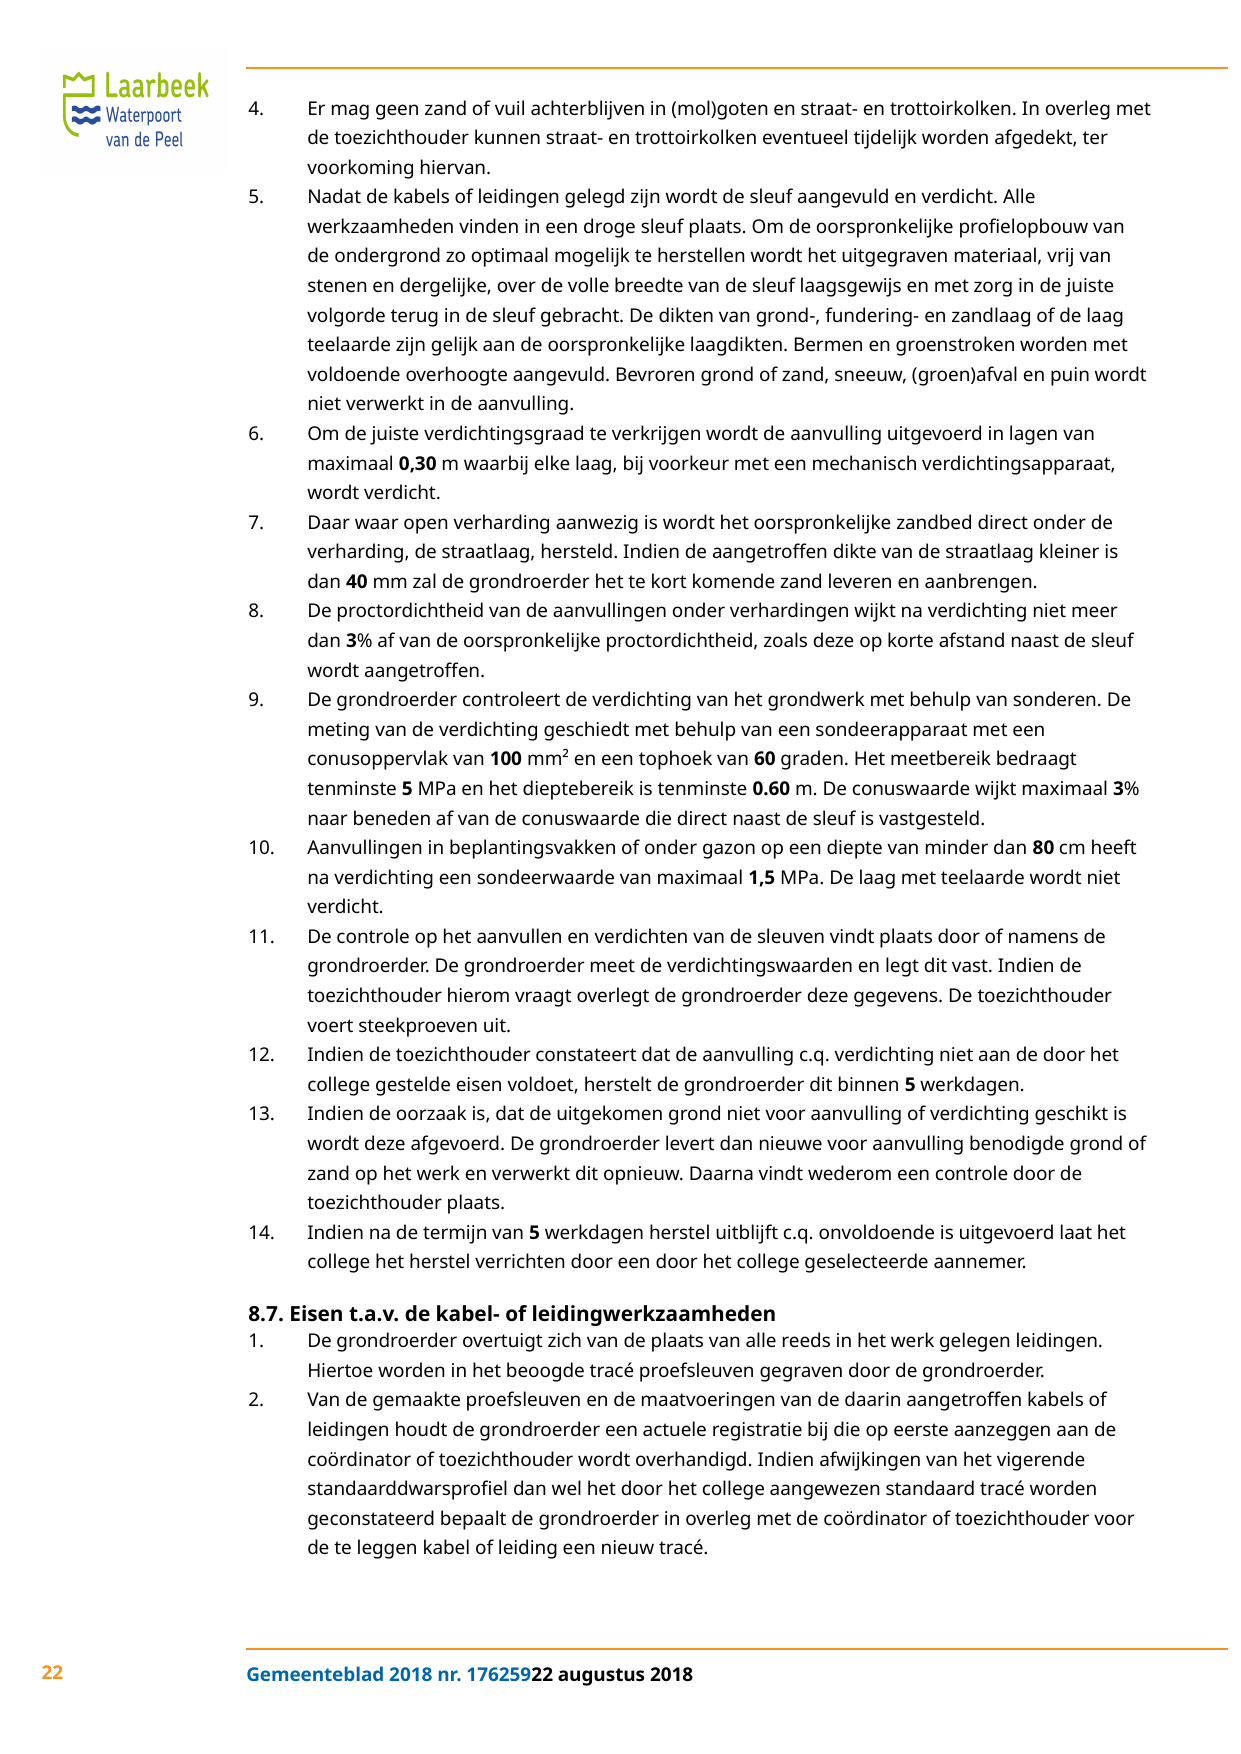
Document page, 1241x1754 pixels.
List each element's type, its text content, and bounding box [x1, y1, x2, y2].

list Indien de toezichthouder constateert dat de aanvulling c.q. verdichting niet aan de door het college gestelde eisen voldoet, herstelt de grondroerder dit binnen 5 werkdagen. [248, 1041, 1152, 1097]
list De grondroerder overtuigt zich van de plaats van alle reeds in het werk gelegen leidingen. Hiertoe worden in het beoogde tracé proefsleuven gegraven door de grondroerder. [248, 1327, 1152, 1383]
list Er mag geen zand of vuil achterblijven in (mol)goten en straat- en trottoirkolken. In overleg met de toezichthouder kunnen straat- en trottoirkolken eventueel tijdelijk worden afgedekt, ter voorkoming hiervan. [248, 95, 1152, 180]
list Indien na de termijn van 5 werkdagen herstel uitblijft c.q. onvoldoende is uitgevoerd laat het college het herstel verrichten door een door het college geselecteerde aannemer. [248, 1219, 1152, 1274]
list Daar waar open verharding aanwezig is wordt het oorspronkelijke zandbed direct onder de verharding, de straatlaag, hersteld. Indien de aangetroffen dikte van de straatlaag kleiner is dan 40 mm zal de grondroerder het te kort komende zand leveren en aanbrengen. [248, 509, 1152, 594]
list De controle op het aanvullen en verdichten van de sleuven vindt plaats door of namens de grondroerder. De grondroerder meet de verdichtingswaarden en legt dit vast. Indien de toezichthouder hierom vraagt overlegt de grondroerder deze gegevens. De toezichthouder voert steekproeven uit. [248, 923, 1152, 1038]
picture [41, 47, 231, 172]
list Aanvullingen in beplantingsvakken of onder gazon op een diepte van minder dan 80 cm heeft na verdichting een sondeerwaarde van maximaal 1,5 MPa. De laag met teelaarde wordt niet verdicht. [248, 834, 1152, 919]
list De proctordichtheid van de aanvullingen onder verhardingen wijkt na verdichting niet meer dan 3% af van de oorspronkelijke proctordichtheid, zoals deze op korte afstand naast de sleuf wordt aangetroffen. [248, 598, 1152, 683]
list De grondroerder controleert de verdichting van het grondwerk met behulp van sonderen. De meting van de verdichting geschiedt met behulp van een sondeerapparaat met een conusoppervlak van 100 mm² en een tophoek van 60 graden. Het meetbereik bedraagt tenminste 5 MPa en het dieptebereik is tenminste 0.60 m. De conuswaarde wijkt maximaal 3% naar beneden af van de conuswaarde die direct naast de sleuf is vastgesteld. [248, 686, 1152, 831]
list Nadat de kabels of leidingen gelegd zijn wordt de sleuf aangevuld en verdicht. Alle werkzaamheden vinden in een droge sleuf plaats. Om de oorspronkelijke profielopbouw van de ondergrond zo optimaal mogelijk te herstellen wordt het uitgegraven materiaal, vrij van stenen en dergelijke, over de volle breedte van de sleuf laagsgewijs en met zorg in de juiste volgorde terug in de sleuf gebracht. De dikten van grond-, fundering- en zandlaag of de laag teelaarde zijn gelijk aan de oorspronkelijke laagdikten. Bermen en groenstroken worden met voldoende overhoogte aangevuld. Bevroren grond of zand, sneeuw, (groen)afval en puin wordt niet verwerkt in de aanvulling. [248, 183, 1152, 416]
text 8.7. Eisen t.a.v. de kabel- of leidingwerkzaamheden [248, 1299, 1152, 1327]
list Indien de oorzaak is, dat de uitgekomen grond niet voor aanvulling of verdichting geschikt is wordt deze afgevoerd. De grondroerder levert dan nieuwe voor aanvulling benodigde grond of zand op het werk en verwerkt dit opnieuw. Daarna vindt wederom een controle door de toezichthouder plaats. [248, 1101, 1152, 1215]
list Van de gemaakte proefsleuven en de maatvoeringen van de daarin aangetroffen kabels of leidingen houdt de grondroerder een actuele registratie bij die op eerste aanzeggen aan de coördinator of toezichthouder wordt overhandigd. Indien afwijkingen van het vigerende standaarddwarsprofiel dan wel het door het college aangewezen standaard tracé worden geconstateerd bepaalt de grondroerder in overleg met de coördinator of toezichthouder voor de te leggen kabel of leiding een nieuw tracé. [248, 1387, 1152, 1560]
list Om de juiste verdichtingsgraad te verkrijgen wordt de aanvulling uitgevoerd in lagen van maximaal 0,30 m waarbij elke laag, bij voorkeur met een mechanisch verdichtingsapparaat, wordt verdicht. [248, 420, 1152, 505]
